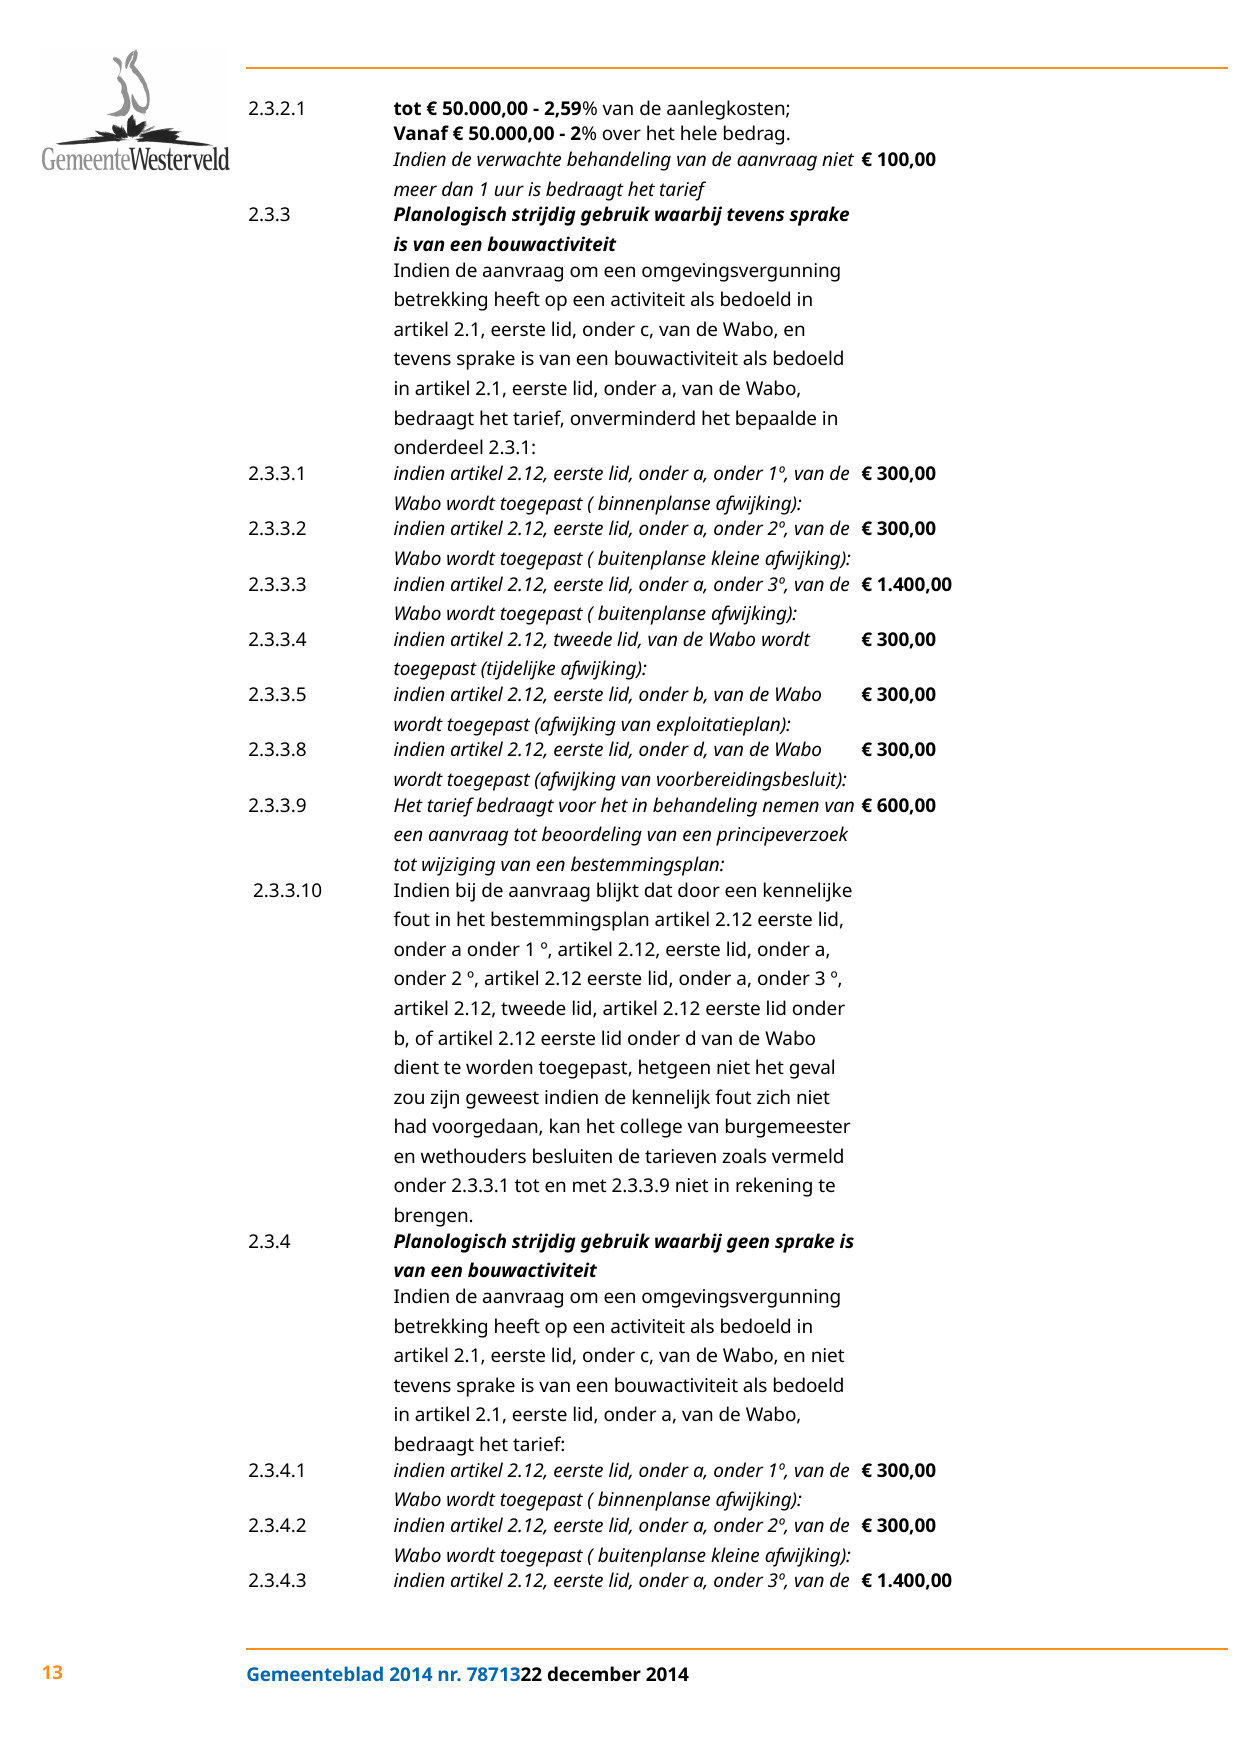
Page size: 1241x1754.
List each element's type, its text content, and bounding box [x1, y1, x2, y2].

table_cell 2.3.3.3 [248, 571, 393, 626]
table_cell [1006, 626, 1152, 681]
table_cell Indien de verwachte behandeling van de aanvraag niet meer dan 1 uur is bedraagt het tarief [393, 146, 861, 202]
table_cell indien artikel 2.12, eerste lid, onder a, onder 2º, van de Wabo wordt toegepast ( buitenplanse kleine afwijking): [393, 1512, 861, 1568]
table_cell [1006, 681, 1152, 737]
table_cell [861, 121, 1006, 146]
table_cell [861, 877, 1006, 1228]
table_cell € 1.400,00 [861, 1568, 1006, 1593]
table_cell 2.3.4.2 [248, 1512, 393, 1568]
table_cell € 300,00 [861, 460, 1006, 515]
table_cell [1006, 460, 1152, 515]
table_cell [248, 146, 393, 202]
table_cell Planologisch strijdig gebruik waarbij tevens sprake is van een bouwactiviteit [393, 202, 861, 257]
table_cell Het tarief bedraagt voor het in behandeling nemen van een aanvraag tot beoordeling van een principeverzoek tot wijziging van een bestemmingsplan: [393, 792, 861, 877]
table_cell Indien de aanvraag om een omgevingsvergunning betrekking heeft op een activiteit als bedoeld in artikel 2.1, eerste lid, onder c, van de Wabo, en niet tevens sprake is van een bouwactiviteit als bedoeld in artikel 2.1, eerste lid, onder a, van de Wabo, bedraagt het tarief: [393, 1283, 861, 1457]
table_cell indien artikel 2.12, eerste lid, onder b, van de Wabo wordt toegepast (afwijking van exploitatieplan): [393, 681, 861, 737]
table_cell 2.3.3.2 [248, 515, 393, 571]
table_cell [1006, 1512, 1152, 1568]
table_cell [861, 1283, 1006, 1457]
table_cell [1006, 1228, 1152, 1283]
table_cell indien artikel 2.12, tweede lid, van de Wabo wordt toegepast (tijdelijke afwijking): [393, 626, 861, 681]
table_cell Indien bij de aanvraag blijkt dat door een kennelijke fout in het bestemmingsplan artikel 2.12 eerste lid, onder a onder 1 º, artikel 2.12, eerste lid, onder a, onder 2 º, artikel 2.12 eerste lid, onder a, onder 3 º, artikel 2.12, tweede lid, artikel 2.12 eerste lid onder b, of artikel 2.12 eerste lid onder d van de Wabo dient te worden toegepast, hetgeen niet het geval zou zijn geweest indien de kennelijk fout zich niet had voorgedaan, kan het college van burgemeester en wethouders besluiten de tarieven zoals vermeld onder 2.3.3.1 tot en met 2.3.3.9 niet in rekening te brengen. [393, 877, 861, 1228]
table_cell Vanaf € 50.000,00 - 2% over het hele bedrag. [393, 121, 861, 146]
table_cell [861, 202, 1006, 257]
table_cell € 300,00 [861, 737, 1006, 792]
table_cell [861, 257, 1006, 460]
table_cell 2.3.4.3 [248, 1568, 393, 1593]
table_cell 2.3.3.8 [248, 737, 393, 792]
table_cell indien artikel 2.12, eerste lid, onder d, van de Wabo wordt toegepast (afwijking van voorbereidingsbesluit): [393, 737, 861, 792]
table_cell € 300,00 [861, 1512, 1006, 1568]
table_cell 2.3.3.10 [248, 877, 393, 1228]
table_cell [861, 95, 1006, 121]
table_cell € 300,00 [861, 515, 1006, 571]
table_cell € 300,00 [861, 681, 1006, 737]
table_cell [861, 1228, 1006, 1283]
table_cell [248, 257, 393, 460]
table_cell € 300,00 [861, 626, 1006, 681]
table_cell Planologisch strijdig gebruik waarbij geen sprake is van een bouwactiviteit [393, 1228, 861, 1283]
table_cell [1006, 121, 1152, 146]
table_cell [248, 121, 393, 146]
table_cell [248, 1283, 393, 1457]
table_cell 2.3.3.5 [248, 681, 393, 737]
picture [41, 47, 231, 172]
table_cell [1006, 792, 1152, 877]
table_cell 2.3.3.1 [248, 460, 393, 515]
table_cell indien artikel 2.12, eerste lid, onder a, onder 1º, van de Wabo wordt toegepast ( binnenplanse afwijking): [393, 1457, 861, 1512]
table_cell 2.3.2.1 [248, 95, 393, 121]
table_cell [1006, 202, 1152, 257]
table_cell indien artikel 2.12, eerste lid, onder a, onder 1º, van de Wabo wordt toegepast ( binnenplanse afwijking): [393, 460, 861, 515]
table_cell [1006, 95, 1152, 121]
table_cell 2.3.4.1 [248, 1457, 393, 1512]
table_cell indien artikel 2.12, eerste lid, onder a, onder 3º, van de Wabo wordt toegepast ( buitenplanse afwijking): [393, 571, 861, 626]
table_cell € 300,00 [861, 1457, 1006, 1512]
table_cell Indien de aanvraag om een omgevingsvergunning betrekking heeft op een activiteit als bedoeld in artikel 2.1, eerste lid, onder c, van de Wabo, en tevens sprake is van een bouwactiviteit als bedoeld in artikel 2.1, eerste lid, onder a, van de Wabo, bedraagt het tarief, onverminderd het bepaalde in onderdeel 2.3.1: [393, 257, 861, 460]
table_cell € 1.400,00 [861, 571, 1006, 626]
table_cell 2.3.4 [248, 1228, 393, 1283]
table_cell [1006, 1568, 1152, 1593]
table_cell [1006, 257, 1152, 460]
table_cell € 100,00 [861, 146, 1006, 202]
table_cell [1006, 1457, 1152, 1512]
table_cell indien artikel 2.12, eerste lid, onder a, onder 2º, van de Wabo wordt toegepast ( buitenplanse kleine afwijking): [393, 515, 861, 571]
table_cell [1006, 1283, 1152, 1457]
table_cell [1006, 146, 1152, 202]
table_cell [1006, 515, 1152, 571]
table_cell 2.3.3.4 [248, 626, 393, 681]
table_cell 2.3.3 [248, 202, 393, 257]
table_cell [1006, 877, 1152, 1228]
table_cell indien artikel 2.12, eerste lid, onder a, onder 3º, van de [393, 1568, 861, 1593]
table_cell 2.3.3.9 [248, 792, 393, 877]
table_cell [1006, 571, 1152, 626]
table_cell € 600,00 [861, 792, 1006, 877]
table_cell [1006, 737, 1152, 792]
table_cell tot € 50.000,00 - 2,59% van de aanlegkosten; [393, 95, 861, 121]
